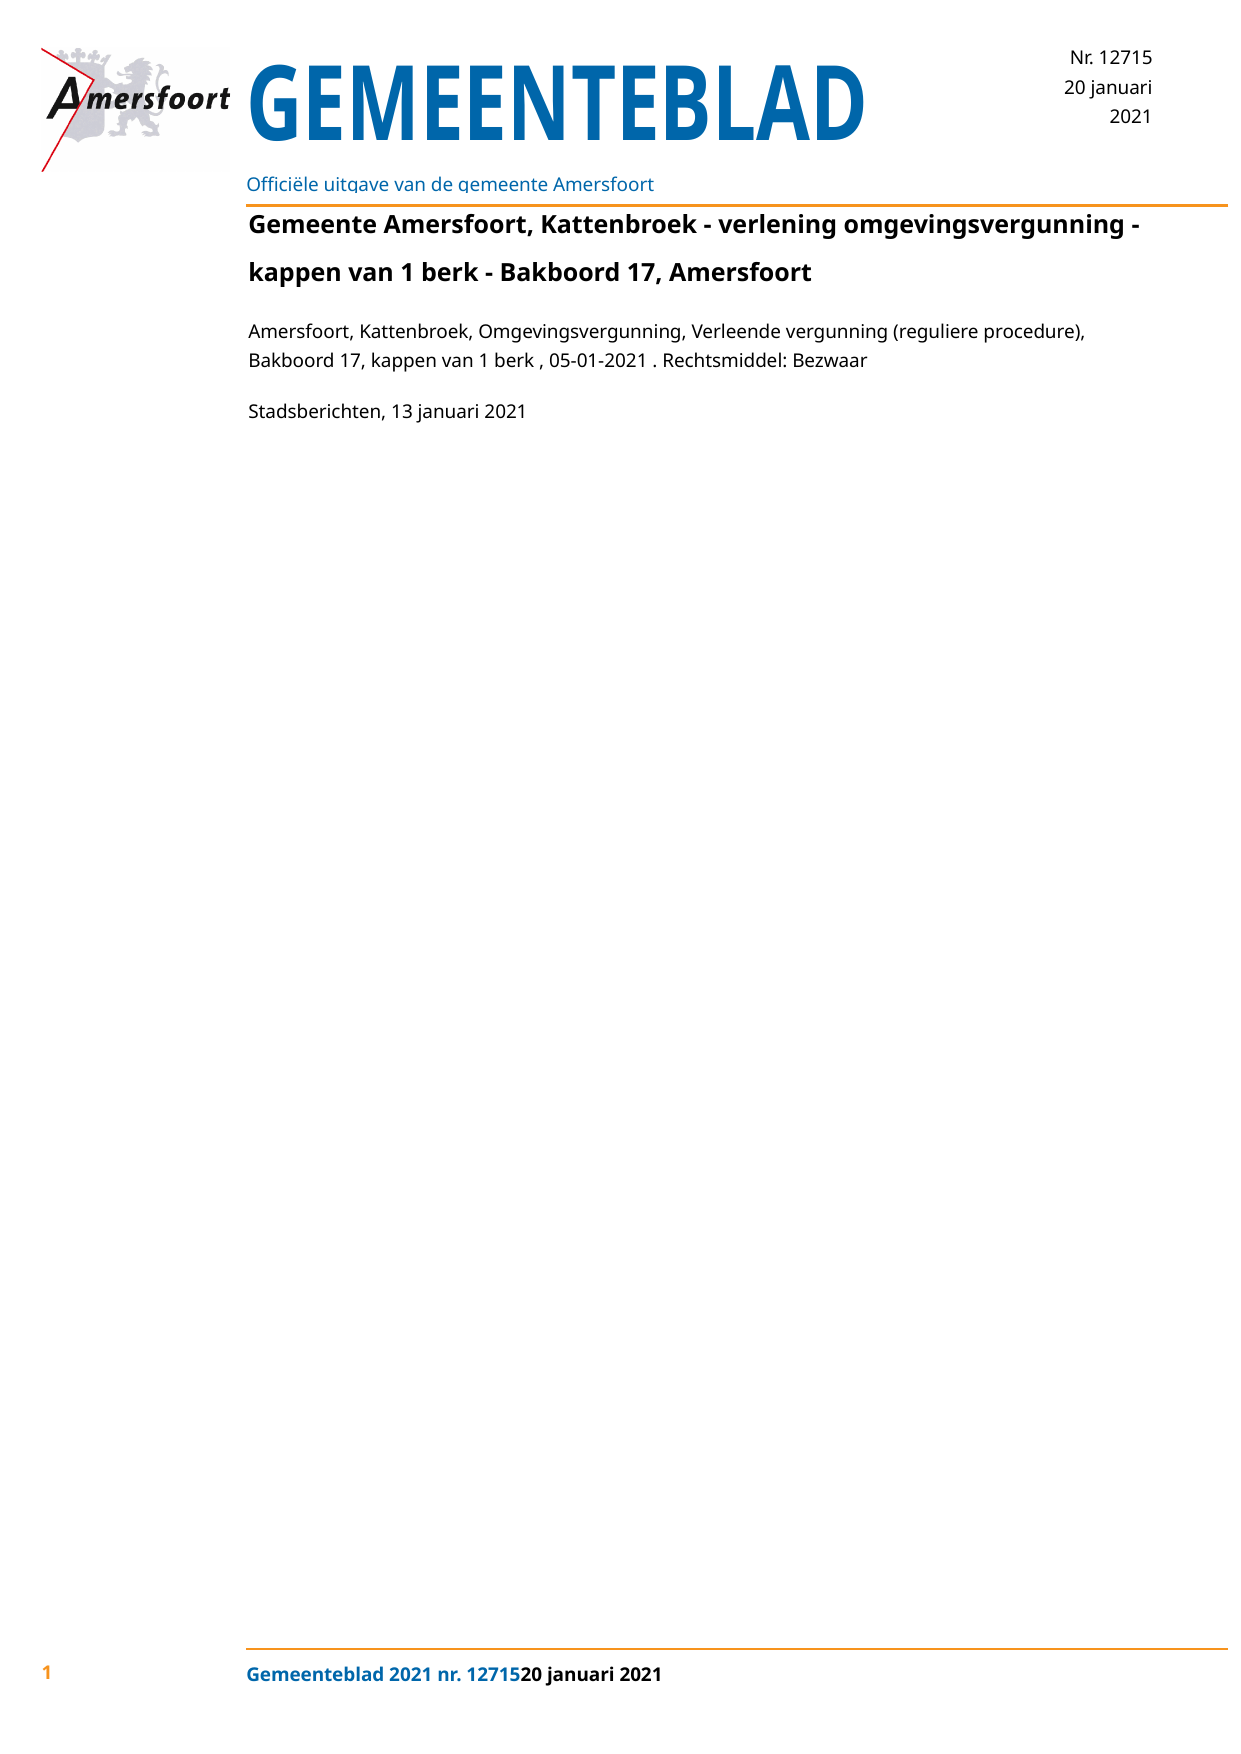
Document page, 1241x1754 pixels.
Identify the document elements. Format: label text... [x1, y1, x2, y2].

text Amersfoort, Kattenbroek, Omgevingsvergunning, Verleende vergunning (reguliere procedure), Bakboord 17, kappen van 1 berk , 05-01-2021 . Rechtsmiddel: Bezwaar [248, 318, 1152, 373]
text Stadsberichten, 13 januari 2021 [248, 398, 1152, 424]
picture [41, 47, 231, 172]
text Gemeente Amersfoort, Kattenbroek - verlening omgevingsvergunning - kappen van 1 berk - Bakboord 17, Amersfoort [248, 207, 1152, 288]
